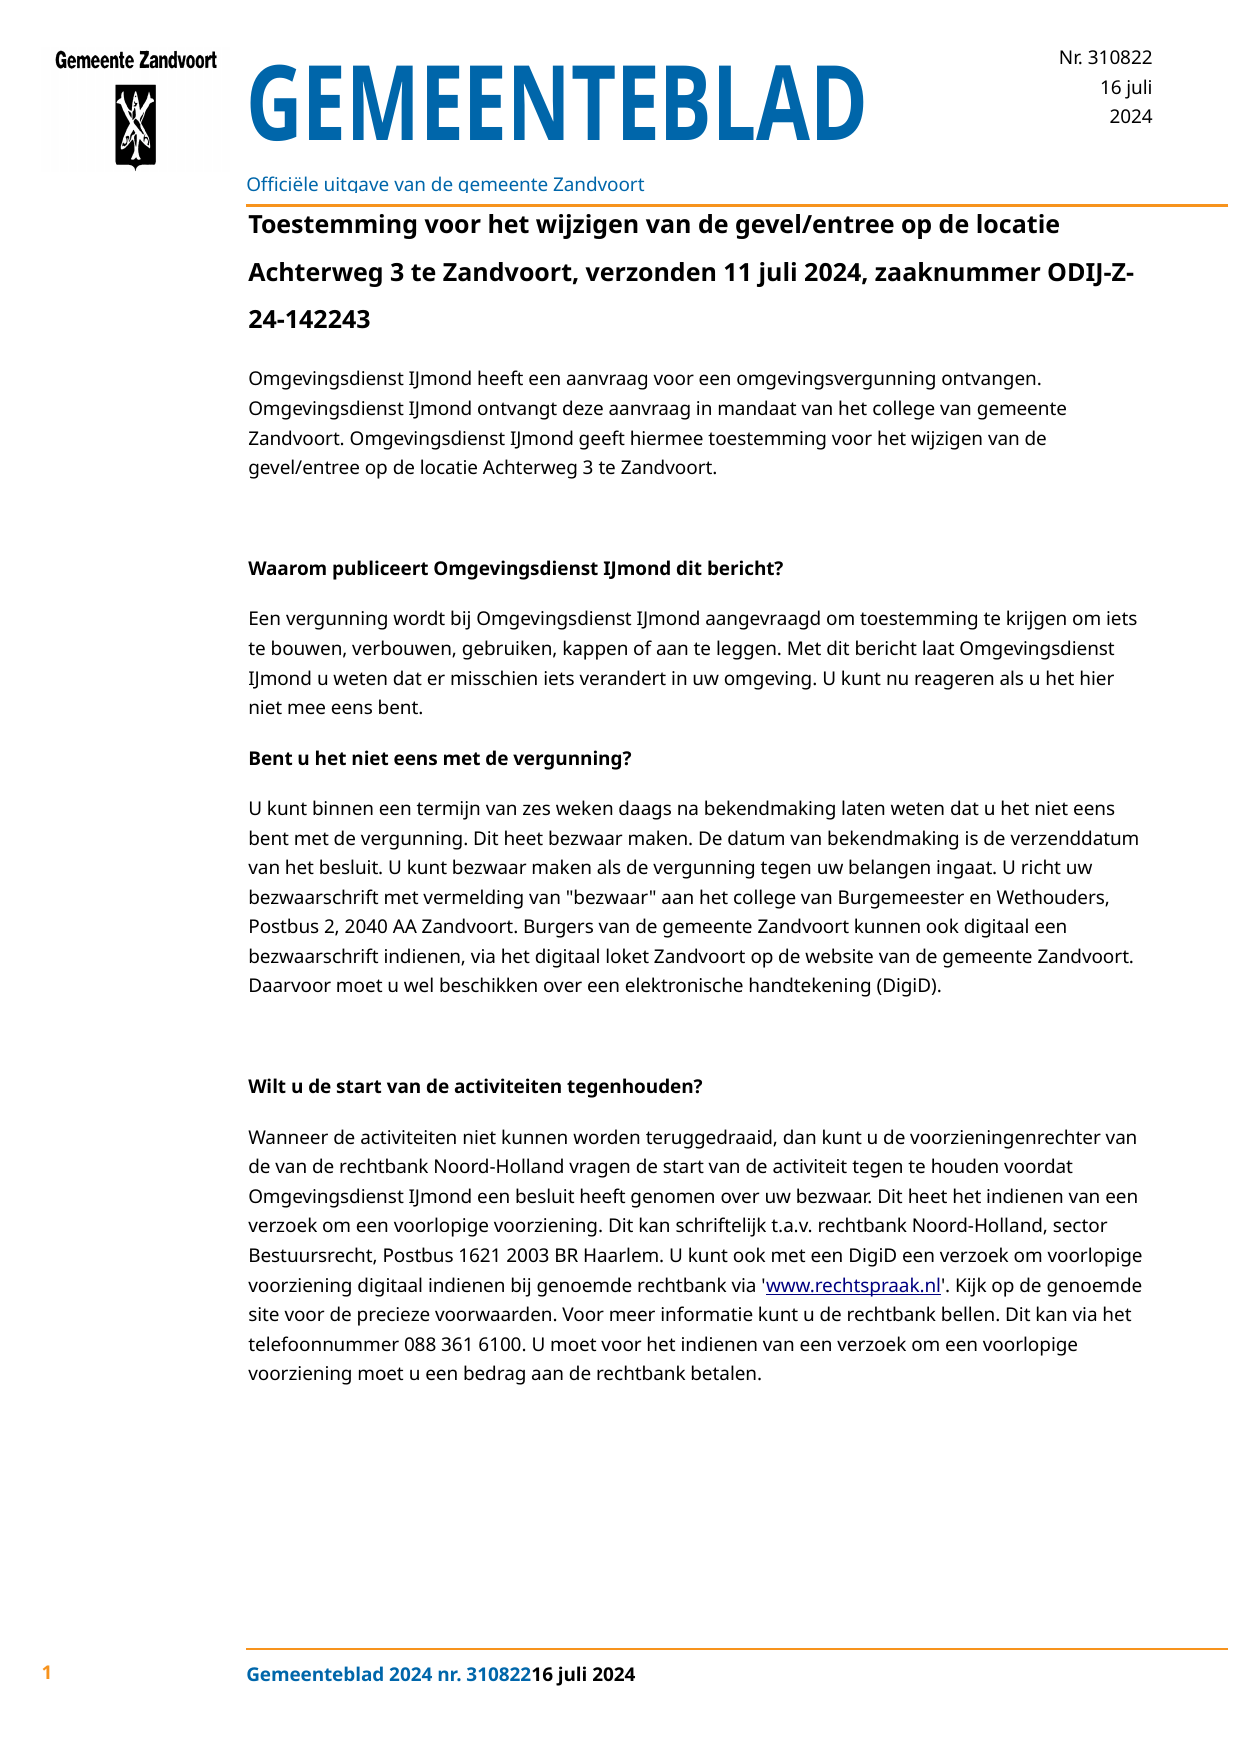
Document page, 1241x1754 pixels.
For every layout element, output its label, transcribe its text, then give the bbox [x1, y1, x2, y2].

text Omgevingsdienst IJmond heeft een aanvraag voor een omgevingsvergunning ontvangen. Omgevingsdienst IJmond ontvangt deze aanvraag in mandaat van het college van gemeente Zandvoort. Omgevingsdienst IJmond geeft hiermee toestemming voor het wijzigen van de gevel/entree op de locatie Achterweg 3 te Zandvoort. [248, 366, 1152, 480]
text Wilt u de start van de activiteiten tegenhouden? [248, 1073, 1152, 1099]
text U kunt binnen een termijn van zes weken daags na bekendmaking laten weten dat u het niet eens bent met de vergunning. Dit heet bezwaar maken. De datum van bekendmaking is de verzenddatum van het besluit. U kunt bezwaar maken als de vergunning tegen uw belangen ingaat. U richt uw bezwaarschrift met vermelding van "bezwaar" aan het college van Burgemeester en Wethouders, Postbus 2, 2040 AA Zandvoort. Burgers van de gemeente Zandvoort kunnen ook digitaal een bezwaarschrift indienen, via het digitaal loket Zandvoort op de website van de gemeente Zandvoort. Daarvoor moet u wel beschikken over een elektronische handtekening (DigiD). [248, 795, 1152, 998]
text Toestemming voor het wijzigen van de gevel/entree op de locatie Achterweg 3 te Zandvoort, verzonden 11 juli 2024, zaaknummer ODIJ-Z-24-142243 [248, 207, 1152, 336]
text Een vergunning wordt bij Omgevingsdienst IJmond aangevraagd om toestemming te krijgen om iets te bouwen, verbouwen, gebruiken, kappen of aan te leggen. Met dit bericht laat Omgevingsdienst IJmond u weten dat er misschien iets verandert in uw omgeving. U kunt nu reageren als u het hier niet mee eens bent. [248, 606, 1152, 720]
picture [41, 47, 231, 172]
text Bent u het niet eens met de vergunning? [248, 745, 1152, 770]
text Wanneer de activiteiten niet kunnen worden teruggedraaid, dan kunt u de voorzieningenrechter van de van de rechtbank Noord-Holland vragen de start van de activiteit tegen te houden voordat Omgevingsdienst IJmond een besluit heeft genomen over uw bezwaar. Dit heet het indienen van een verzoek om een voorlopige voorziening. Dit kan schriftelijk t.a.v. rechtbank Noord-Holland, sector Bestuursrecht, Postbus 1621 2003 BR Haarlem. U kunt ook met een DigiD een verzoek om voorlopige voorziening digitaal indienen bij genoemde rechtbank via 'www.rechtspraak.nl'. Kijk op de genoemde site voor de precieze voorwaarden. Voor meer informatie kunt u de rechtbank bellen. Dit kan via het telefoonnummer 088 361 6100. U moet voor het indienen van een verzoek om een voorlopige voorziening moet u een bedrag aan de rechtbank betalen. [248, 1124, 1152, 1386]
text Waarom publiceert Omgevingsdienst IJmond dit bericht? [248, 555, 1152, 581]
